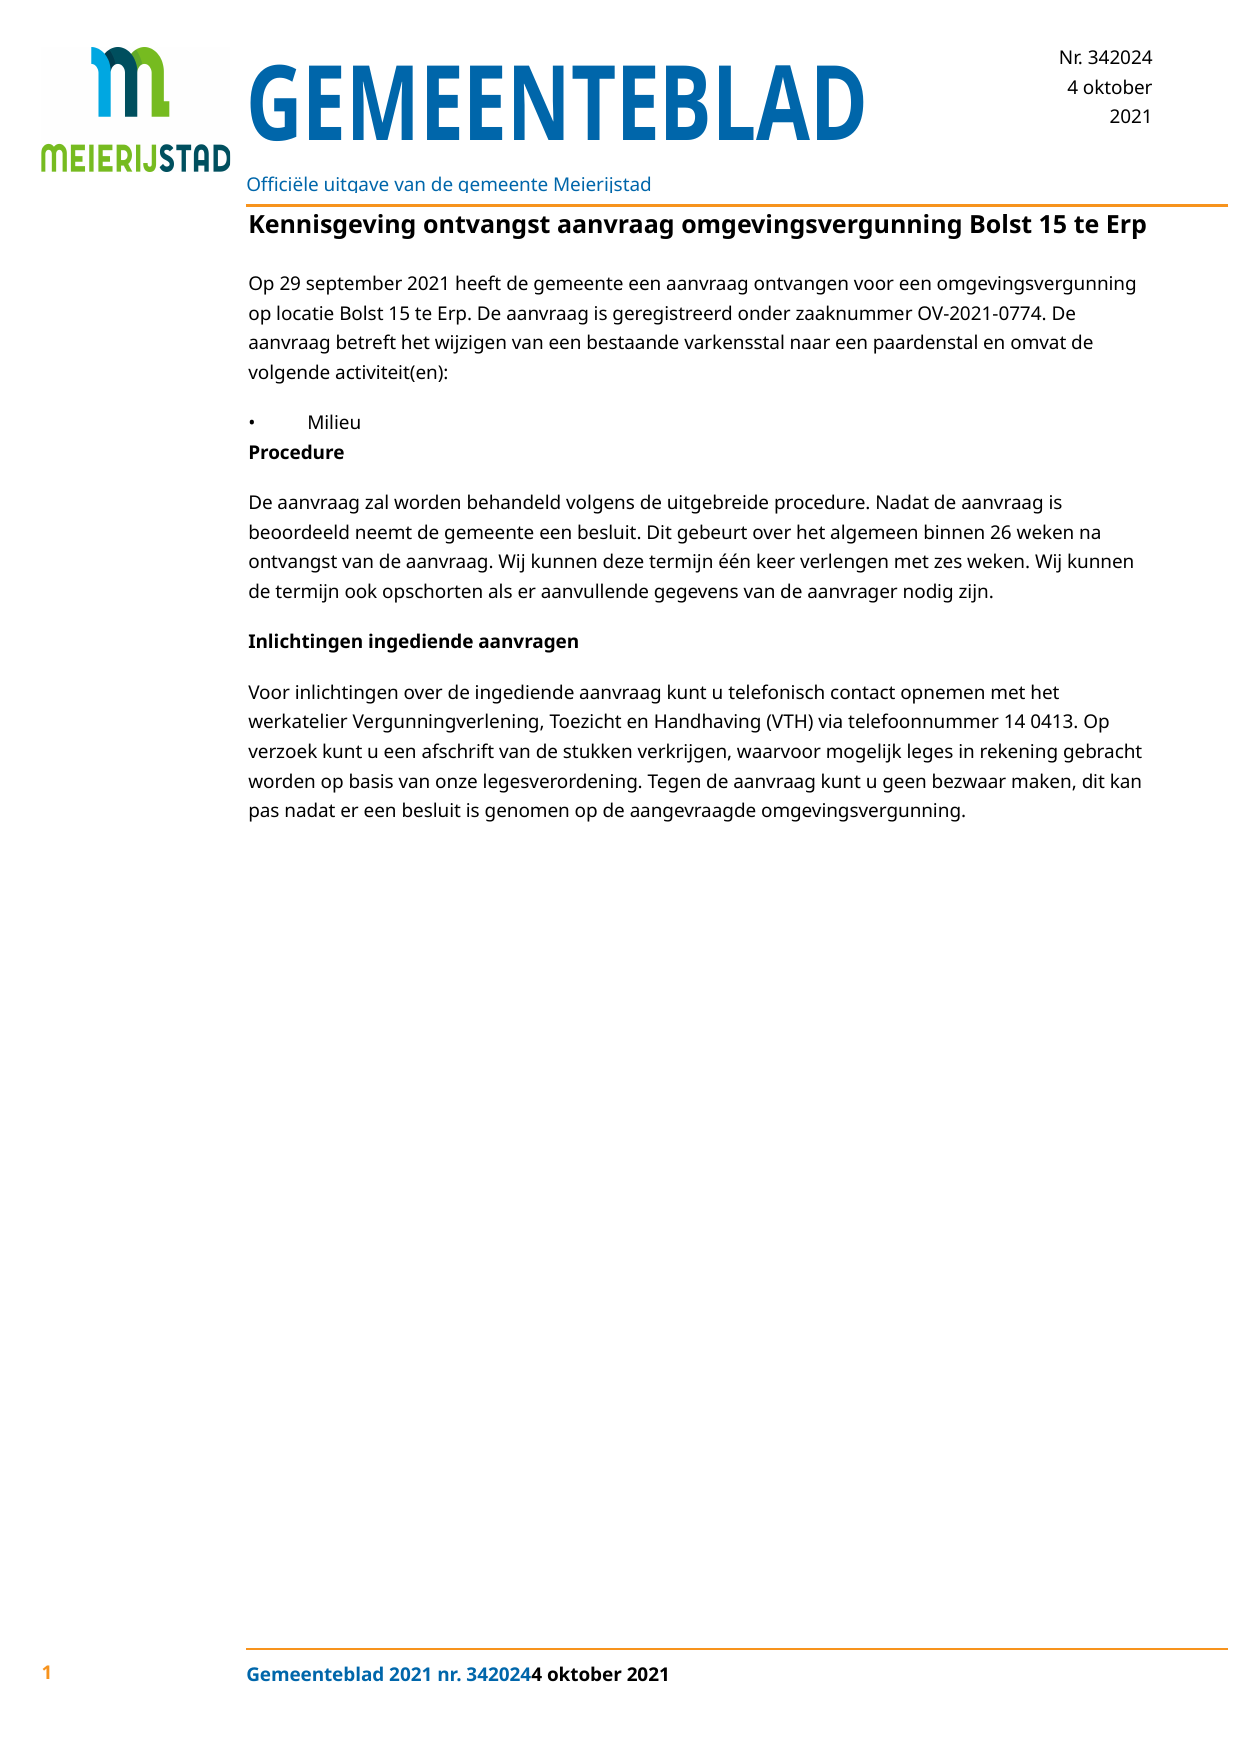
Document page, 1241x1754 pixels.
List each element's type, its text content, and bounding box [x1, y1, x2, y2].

text Kennisgeving ontvangst aanvraag omgevingsvergunning Bolst 15 te Erp [248, 207, 1152, 241]
text De aanvraag zal worden behandeld volgens de uitgebreide procedure. Nadat de aanvraag is beoordeeld neemt de gemeente een besluit. Dit gebeurt over het algemeen binnen 26 weken na ontvangst van de aanvraag. Wij kunnen deze termijn één keer verlengen met zes weken. Wij kunnen de termijn ook opschorten als er aanvullende gegevens van de aanvrager nodig zijn. [248, 489, 1152, 604]
text Inlichtingen ingediende aanvragen [248, 629, 1152, 654]
text Op 29 september 2021 heeft de gemeente een aanvraag ontvangen voor een omgevingsvergunning op locatie Bolst 15 te Erp. De aanvraag is geregistreerd onder zaaknummer OV-2021-0774. De aanvraag betreft het wijzigen van een bestaande varkensstal naar een paardenstal en omvat de volgende activiteit(en): [248, 270, 1152, 385]
picture [41, 47, 231, 172]
text Procedure [248, 439, 1152, 465]
list Milieu [248, 409, 1152, 435]
text Voor inlichtingen over de ingediende aanvraag kunt u telefonisch contact opnemen met het werkatelier Vergunningverlening, Toezicht en Handhaving (VTH) via telefoonnummer 14 0413. Op verzoek kunt u een afschrift van de stukken verkrijgen, waarvoor mogelijk leges in rekening gebracht worden op basis van onze legesverordening. Tegen de aanvraag kunt u geen bezwaar maken, dit kan pas nadat er een besluit is genomen op de aangevraagde omgevingsvergunning. [248, 679, 1152, 823]
